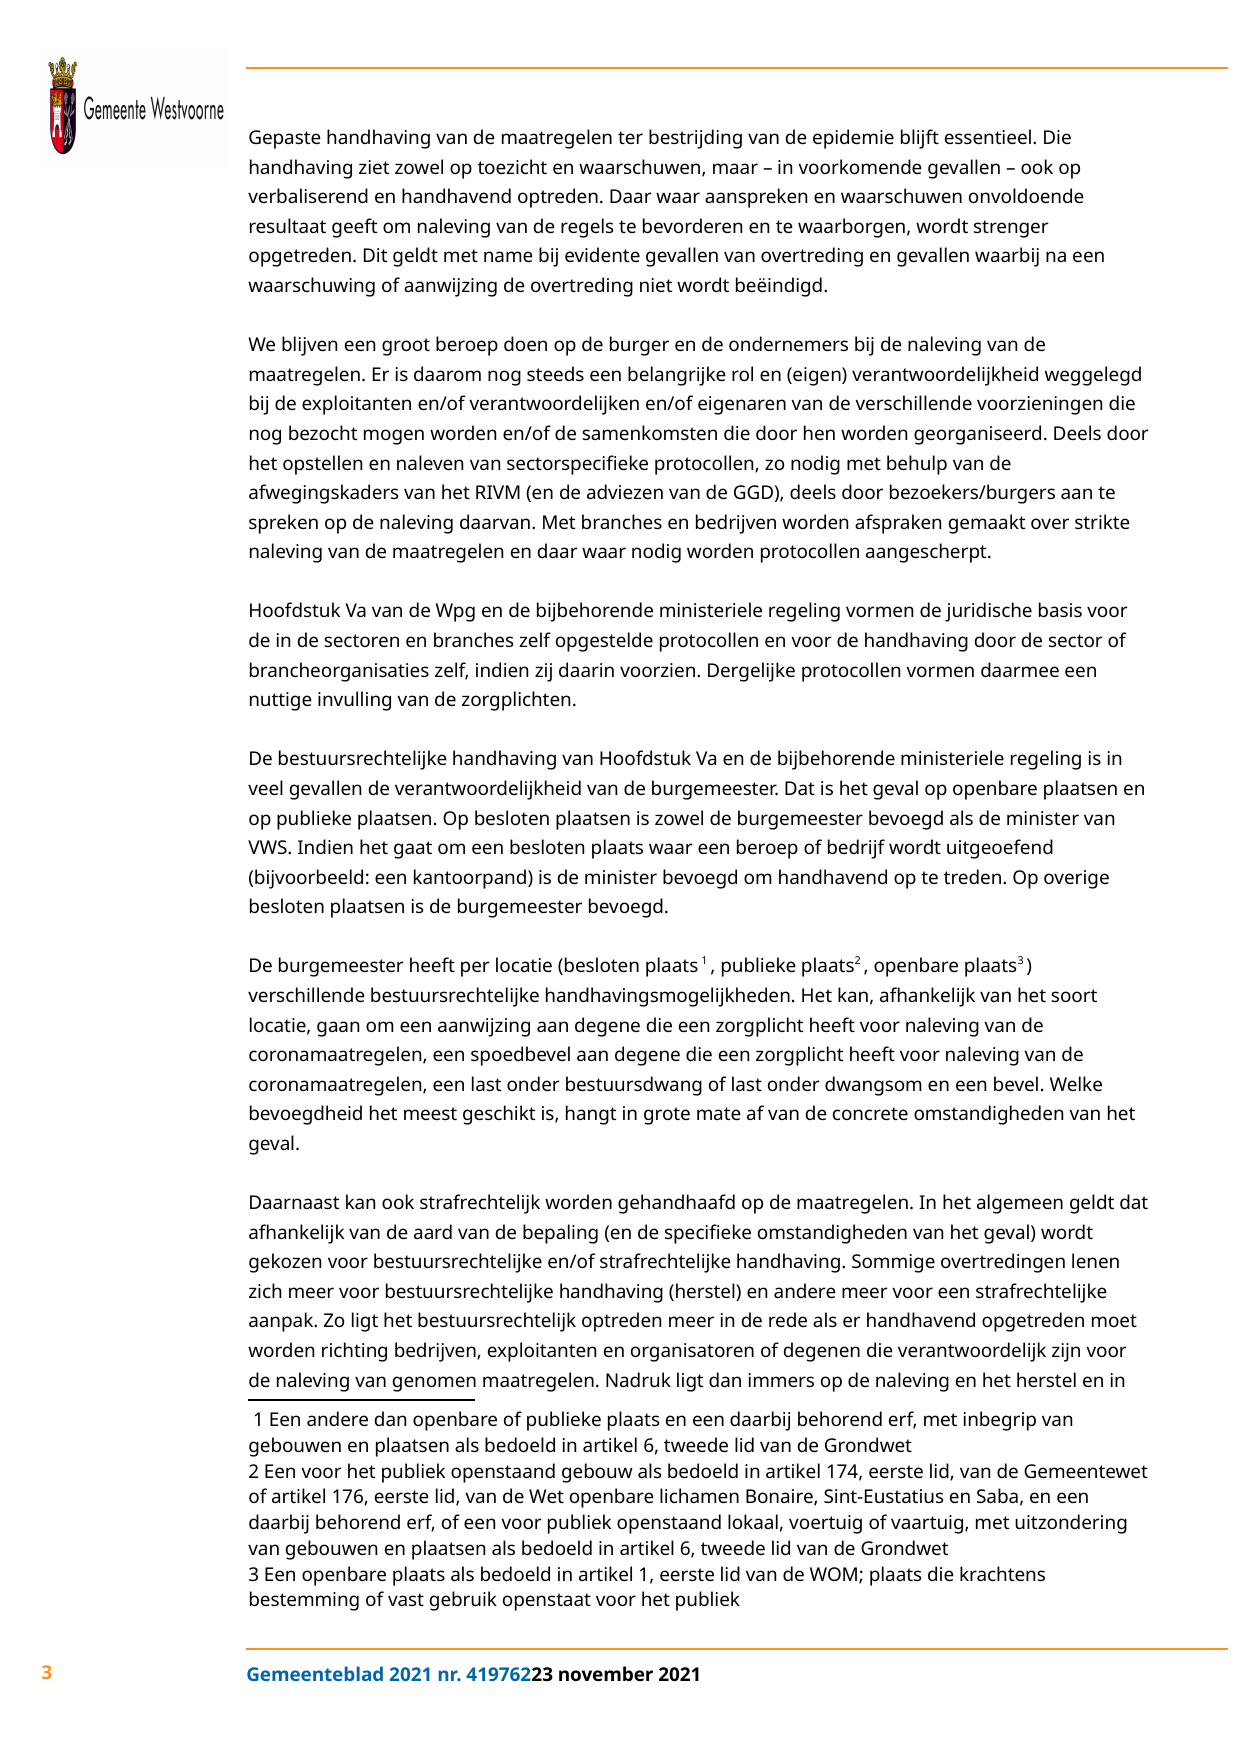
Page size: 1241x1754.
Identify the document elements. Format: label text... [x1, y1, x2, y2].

text Een openbare plaats als bedoeld in artikel 1, eerste lid van de WOM; plaats die krachtens bestemming of vast gebruik openstaat voor het publiek [248, 1561, 1152, 1612]
picture [41, 47, 231, 172]
text Een voor het publiek openstaand gebouw als bedoeld in artikel 174, eerste lid, van de Gemeentewet of artikel 176, eerste lid, van de Wet openbare lichamen Bonaire, Sint-Eustatius en Saba, en een daarbij behorend erf, of een voor publiek openstaand lokaal, voertuig of vaartuig, met uitzondering van gebouwen en plaatsen als bedoeld in artikel 6, tweede lid van de Grondwet [248, 1458, 1152, 1561]
text We blijven een groot beroep doen op de burger en de ondernemers bij de naleving van de maatregelen. Er is daarom nog steeds een belangrijke rol en (eigen) verantwoordelijkheid weggelegd bij de exploitanten en/of verantwoordelijken en/of eigenaren van de verschillende voorzieningen die nog bezocht mogen worden en/of de samenkomsten die door hen worden georganiseerd. Deels door het opstellen en naleven van sectorspecifieke protocollen, zo nodig met behulp van de afwegingskaders van het RIVM (en de adviezen van de GGD), deels door bezoekers/burgers aan te spreken op de naleving daarvan. Met branches en bedrijven worden afspraken gemaakt over strikte naleving van de maatregelen en daar waar nodig worden protocollen aangescherpt. [248, 331, 1152, 564]
text Hoofdstuk Va van de Wpg en de bijbehorende ministeriele regeling vormen de juridische basis voor de in de sectoren en branches zelf opgestelde protocollen en voor de handhaving door de sector of brancheorganisaties zelf, indien zij daarin voorzien. Dergelijke protocollen vormen daarmee een nuttige invulling van de zorgplichten. [248, 598, 1152, 712]
text De bestuursrechtelijke handhaving van Hoofdstuk Va en de bijbehorende ministeriele regeling is in veel gevallen de verantwoordelijkheid van de burgemeester. Dat is het geval op openbare plaatsen en op publieke plaatsen. Op besloten plaatsen is zowel de burgemeester bevoegd als de minister van VWS. Indien het gaat om een besloten plaats waar een beroep of bedrijf wordt uitgeoefend (bijvoorbeeld: een kantoorpand) is de minister bevoegd om handhavend op te treden. Op overige besloten plaatsen is de burgemeester bevoegd. [248, 746, 1152, 919]
text Daarnaast kan ook strafrechtelijk worden gehandhaafd op de maatregelen. In het algemeen geldt dat afhankelijk van de aard van de bepaling (en de specifieke omstandigheden van het geval) wordt gekozen voor bestuursrechtelijke en/of strafrechtelijke handhaving. Sommige overtredingen lenen zich meer voor bestuursrechtelijke handhaving (herstel) en andere meer voor een strafrechtelijke aanpak. Zo ligt het bestuursrechtelijk optreden meer in de rede als er handhavend opgetreden moet worden richting bedrijven, exploitanten en organisatoren of degenen die verantwoordelijk zijn voor de naleving van genomen maatregelen. Nadruk ligt dan immers op de naleving en het herstel en in [248, 1189, 1152, 1393]
text Een andere dan openbare of publieke plaats en een daarbij behorend erf, met inbegrip van gebouwen en plaatsen als bedoeld in artikel 6, tweede lid van de Grondwet [248, 1406, 1152, 1458]
text De burgemeester heeft per locatie (besloten plaats, publieke plaats, openbare plaats) verschillende bestuursrechtelijke handhavingsmogelijkheden. Het kan, afhankelijk van het soort locatie, gaan om een aanwijzing aan degene die een zorgplicht heeft voor naleving van de coronamaatregelen, een spoedbevel aan degene die een zorgplicht heeft voor naleving van de coronamaatregelen, een last onder bestuursdwang of last onder dwangsom en een bevel. Welke bevoegdheid het meest geschikt is, hangt in grote mate af van de concrete omstandigheden van het geval. [248, 953, 1152, 1156]
text Gepaste handhaving van de maatregelen ter bestrijding van de epidemie blijft essentieel. Die handhaving ziet zowel op toezicht en waarschuwen, maar – in voorkomende gevallen – ook op verbaliserend en handhavend optreden. Daar waar aanspreken en waarschuwen onvoldoende resultaat geeft om naleving van de regels te bevorderen en te waarborgen, wordt strenger opgetreden. Dit geldt met name bij evidente gevallen van overtreding en gevallen waarbij na een waarschuwing of aanwijzing de overtreding niet wordt beëindigd. [248, 124, 1152, 298]
